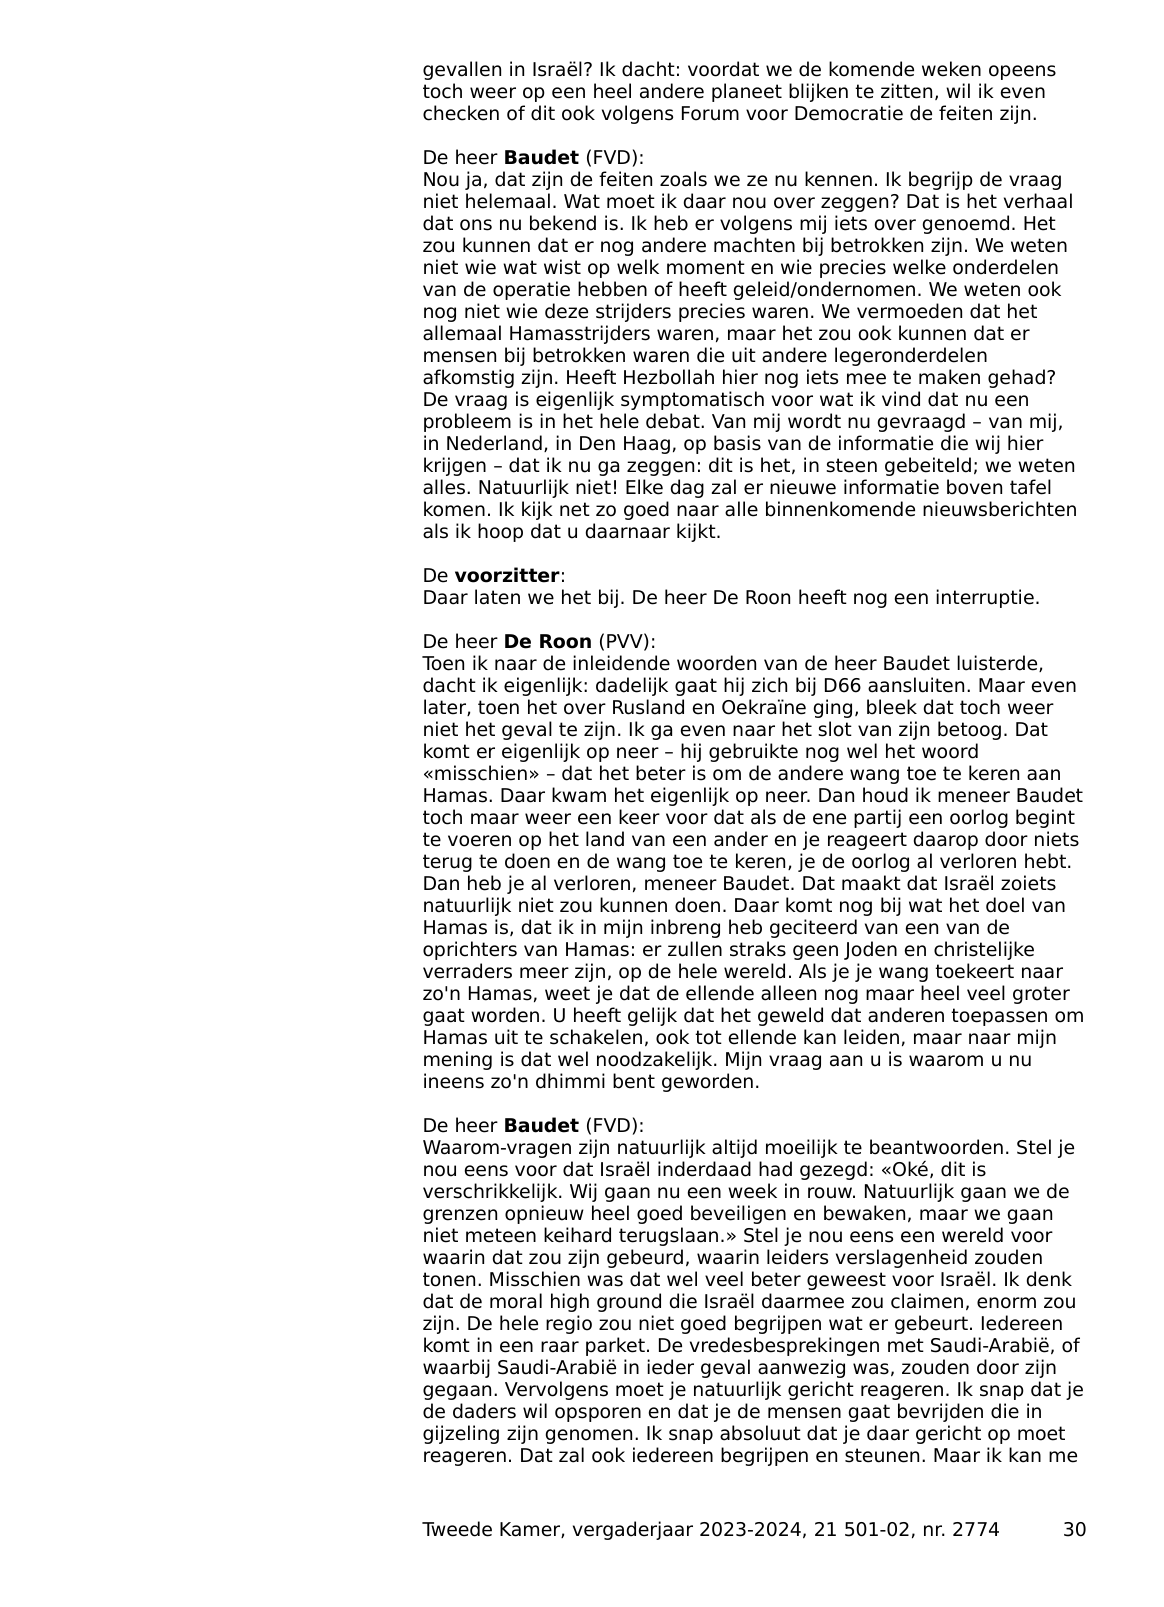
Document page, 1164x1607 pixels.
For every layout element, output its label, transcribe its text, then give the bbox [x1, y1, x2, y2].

text De heer De Roon (PVV): [422, 631, 1087, 653]
text Toen ik naar de inleidende woorden van de heer Baudet luisterde, dacht ik eigenlijk: dadelijk gaat hij zich bij D66 aansluiten. Maar even later, toen het over Rusland en Oekraïne ging, bleek dat toch weer niet het geval te zijn. Ik ga even naar het slot van zijn betoog. Dat komt er eigenlijk op neer – hij gebruikte nog wel het woord «misschien» – dat het beter is om de andere wang toe te keren aan Hamas. Daar kwam het eigenlijk op neer. Dan houd ik meneer Baudet toch maar weer een keer voor dat als de ene partij een oorlog begint te voeren op het land van een ander en je reageert daarop door niets terug te doen en de wang toe te keren, je de oorlog al verloren hebt. Dan heb je al verloren, meneer Baudet. Dat maakt dat Israël zoiets natuurlijk niet zou kunnen doen. Daar komt nog bij wat het doel van Hamas is, dat ik in mijn inbreng heb geciteerd van een van de oprichters van Hamas: er zullen straks geen Joden en christelijke verraders meer zijn, op de hele wereld. Als je je wang toekeert naar zo'n Hamas, weet je dat de ellende alleen nog maar heel veel groter gaat worden. U heeft gelijk dat het geweld dat anderen toepassen om Hamas uit te schakelen, ook tot ellende kan leiden, maar naar mijn mening is dat wel noodzakelijk. Mijn vraag aan u is waarom u nu ineens zo'n dhimmi bent geworden. [422, 653, 1087, 1093]
text Daar laten we het bij. De heer De Roon heeft nog een interruptie. [422, 587, 1087, 609]
text Waarom-vragen zijn natuurlijk altijd moeilijk te beantwoorden. Stel je nou eens voor dat Israël inderdaad had gezegd: «Oké, dit is verschrikkelijk. Wij gaan nu een week in rouw. Natuurlijk gaan we de grenzen opnieuw heel goed beveiligen en bewaken, maar we gaan niet meteen keihard terugslaan.» Stel je nou eens een wereld voor waarin dat zou zijn gebeurd, waarin leiders verslagenheid zouden tonen. Misschien was dat wel veel beter geweest voor Israël. Ik denk dat de moral high ground die Israël daarmee zou claimen, enorm zou zijn. De hele regio zou niet goed begrijpen wat er gebeurt. Iedereen komt in een raar parket. De vredesbesprekingen met Saudi-Arabië, of waarbij Saudi-Arabië in ieder geval aanwezig was, zouden door zijn gegaan. Vervolgens moet je natuurlijk gericht reageren. Ik snap dat je de daders wil opsporen en dat je de mensen gaat bevrijden die in gijzeling zijn genomen. Ik snap absoluut dat je daar gericht op moet reageren. Dat zal ook iedereen begrijpen en steunen. Maar ik kan me [422, 1137, 1087, 1467]
text De voorzitter: [422, 565, 1087, 587]
text gevallen in Israël? Ik dacht: voordat we de komende weken opeens toch weer op een heel andere planeet blijken te zitten, wil ik even checken of dit ook volgens Forum voor Democratie de feiten zijn. [422, 59, 1087, 125]
text De heer Baudet (FVD): [422, 1115, 1087, 1137]
text De heer Baudet (FVD): [422, 147, 1087, 169]
text Nou ja, dat zijn de feiten zoals we ze nu kennen. Ik begrijp de vraag niet helemaal. Wat moet ik daar nou over zeggen? Dat is het verhaal dat ons nu bekend is. Ik heb er volgens mij iets over genoemd. Het zou kunnen dat er nog andere machten bij betrokken zijn. We weten niet wie wat wist op welk moment en wie precies welke onderdelen van de operatie hebben of heeft geleid/ondernomen. We weten ook nog niet wie deze strijders precies waren. We vermoeden dat het allemaal Hamasstrijders waren, maar het zou ook kunnen dat er mensen bij betrokken waren die uit andere legeronderdelen afkomstig zijn. Heeft Hezbollah hier nog iets mee te maken gehad? De vraag is eigenlijk symptomatisch voor wat ik vind dat nu een probleem is in het hele debat. Van mij wordt nu gevraagd – van mij, in Nederland, in Den Haag, op basis van de informatie die wij hier krijgen – dat ik nu ga zeggen: dit is het, in steen gebeiteld; we weten alles. Natuurlijk niet! Elke dag zal er nieuwe informatie boven tafel komen. Ik kijk net zo goed naar alle binnenkomende nieuwsberichten als ik hoop dat u daarnaar kijkt. [422, 169, 1087, 543]
